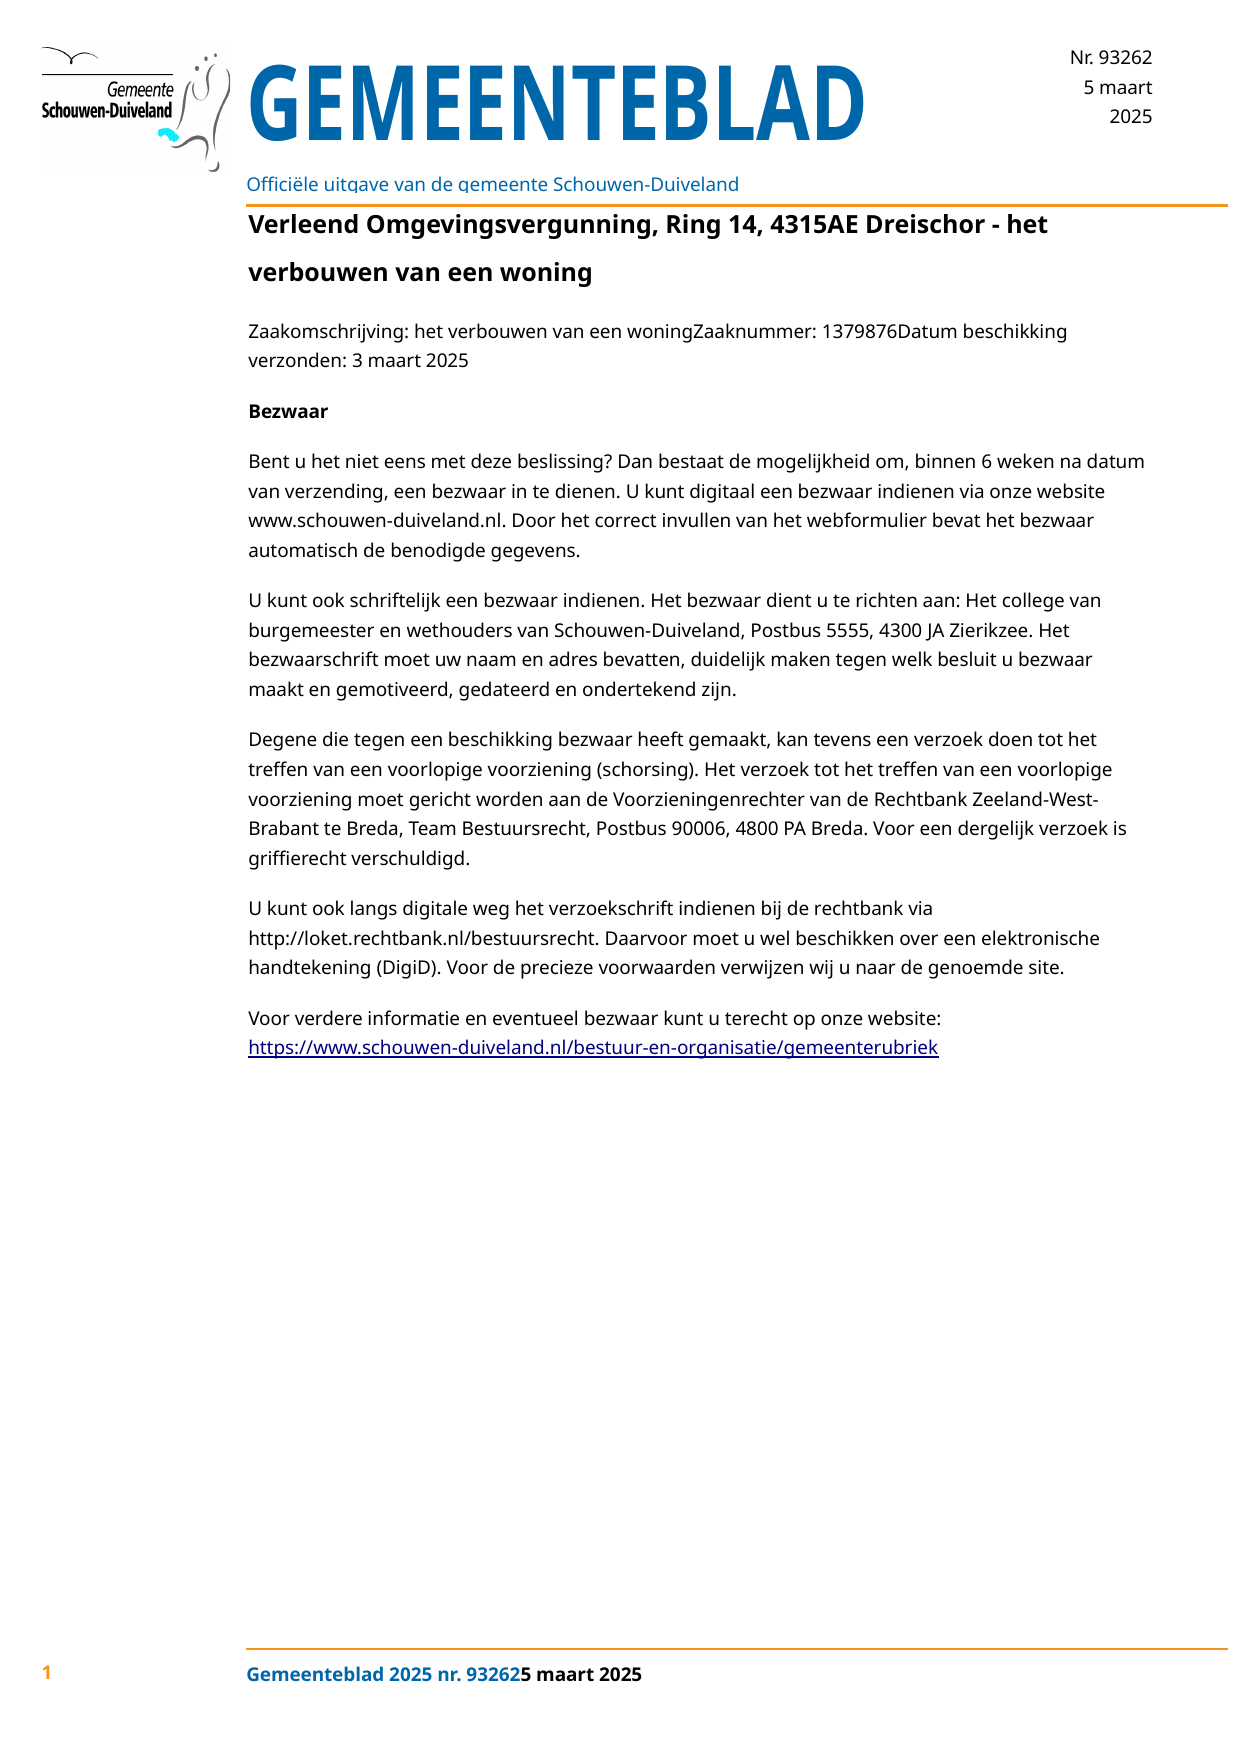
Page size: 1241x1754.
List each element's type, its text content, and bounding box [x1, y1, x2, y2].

text Zaakomschrijving: het verbouwen van een woningZaaknummer: 1379876Datum beschikking verzonden: 3 maart 2025 [248, 318, 1152, 373]
text U kunt ook langs digitale weg het verzoekschrift indienen bij de rechtbank via http://loket.rechtbank.nl/bestuursrecht. Daarvoor moet u wel beschikken over een elektronische handtekening (DigiD). Voor de precieze voorwaarden verwijzen wij u naar de genoemde site. [248, 895, 1152, 980]
text U kunt ook schriftelijk een bezwaar indienen. Het bezwaar dient u te richten aan: Het college van burgemeester en wethouders van Schouwen-Duiveland, Postbus 5555, 4300 JA Zierikzee. Het bezwaarschrift moet uw naam en adres bevatten, duidelijk maken tegen welk besluit u bezwaar maakt en gemotiveerd, gedateerd en ondertekend zijn. [248, 587, 1152, 702]
text Voor verdere informatie en eventueel bezwaar kunt u terecht op onze website: https://www.schouwen-duiveland.nl/bestuur-en-organisatie/gemeenterubriek [248, 1005, 1152, 1060]
picture [41, 47, 231, 172]
text Degene die tegen een beschikking bezwaar heeft gemaakt, kan tevens een verzoek doen tot het treffen van een voorlopige voorziening (schorsing). Het verzoek tot het treffen van een voorlopige voorziening moet gericht worden aan de Voorzieningenrechter van de Rechtbank Zeeland-West-Brabant te Breda, Team Bestuursrecht, Postbus 90006, 4800 PA Breda. Voor een dergelijk verzoek is griffierecht verschuldigd. [248, 727, 1152, 871]
text Bezwaar [248, 398, 1152, 424]
text Verleend Omgevingsvergunning, Ring 14, 4315AE Dreischor - het verbouwen van een woning [248, 207, 1152, 288]
text Bent u het niet eens met deze beslissing? Dan bestaat de mogelijkheid om, binnen 6 weken na datum van verzending, een bezwaar in te dienen. U kunt digitaal een bezwaar indienen via onze website www.schouwen-duiveland.nl. Door het correct invullen van het webformulier bevat het bezwaar automatisch de benodigde gegevens. [248, 448, 1152, 563]
